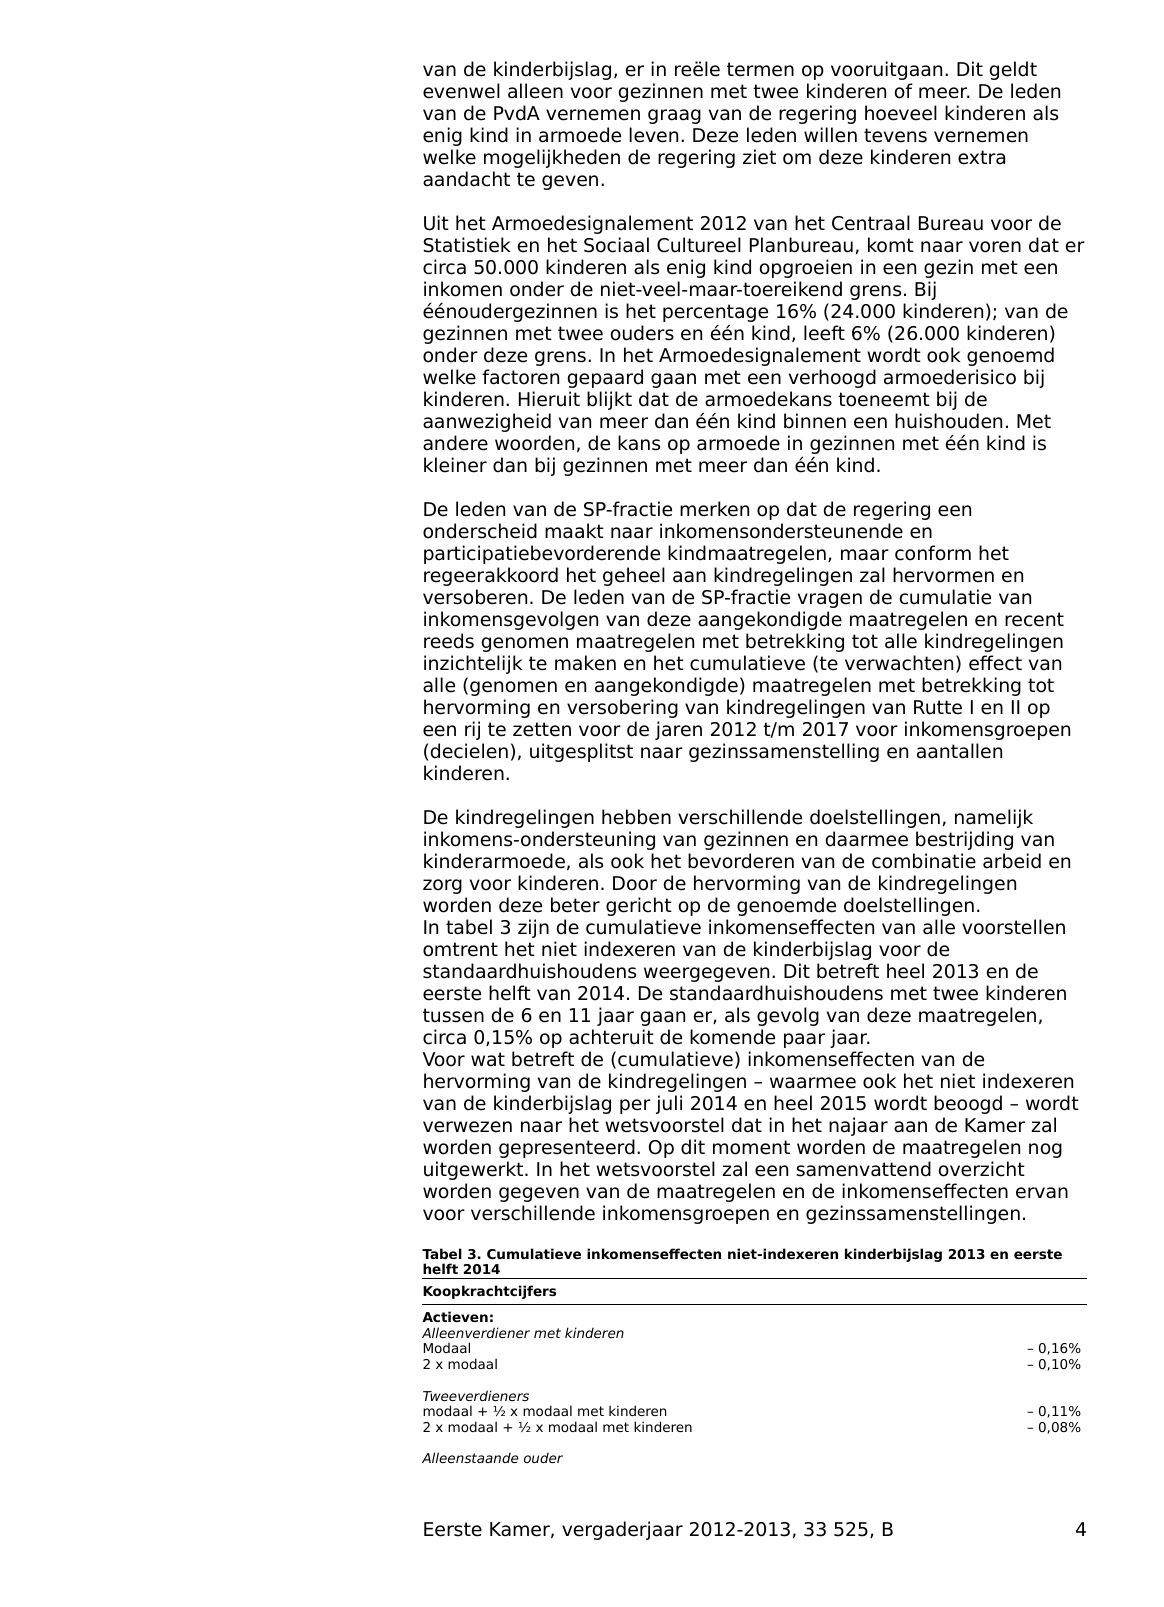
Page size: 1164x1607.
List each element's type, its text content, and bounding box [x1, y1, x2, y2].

table_cell – 0,10% [954, 1357, 1087, 1373]
table_cell – 0,08% [954, 1420, 1087, 1436]
table_cell Actieven: [422, 1305, 954, 1326]
table_cell [422, 1373, 954, 1388]
table_cell Koopkrachtcijfers [422, 1279, 954, 1304]
table_cell [954, 1389, 1087, 1404]
text van de kinderbijslag, er in reële termen op vooruitgaan. Dit geldt evenwel alleen voor gezinnen met twee kinderen of meer. De leden van de PvdA vernemen graag van de regering hoeveel kinderen als enig kind in armoede leven. Deze leden willen tevens vernemen welke mogelijkheden de regering ziet om deze kinderen extra aandacht te geven. [422, 59, 1087, 191]
table_cell Tweeverdieners [422, 1389, 954, 1404]
text Uit het Armoedesignalement 2012 van het Centraal Bureau voor de Statistiek en het Sociaal Cultureel Planbureau, komt naar voren dat er circa 50.000 kinderen als enig kind opgroeien in een gezin met een inkomen onder de niet-veel-maar-toereikend grens. Bij éénoudergezinnen is het percentage 16% (24.000 kinderen); van de gezinnen met twee ouders en één kind, leeft 6% (26.000 kinderen) onder deze grens. In het Armoedesignalement wordt ook genoemd welke factoren gepaard gaan met een verhoogd armoederisico bij kinderen. Hieruit blijkt dat de armoedekans toeneemt bij de aanwezigheid van meer dan één kind binnen een huishouden. Met andere woorden, de kans op armoede in gezinnen met één kind is kleiner dan bij gezinnen met meer dan één kind. [422, 213, 1087, 477]
table_cell [954, 1436, 1087, 1451]
table_cell [954, 1326, 1087, 1341]
table_cell Alleenverdiener met kinderen [422, 1326, 954, 1341]
table_cell [954, 1373, 1087, 1388]
table_cell [954, 1279, 1087, 1304]
table_cell [954, 1451, 1087, 1467]
table_cell Modaal [422, 1341, 954, 1357]
text Voor wat betreft de (cumulatieve) inkomenseffecten van de hervorming van de kindregelingen – waarmee ook het niet indexeren van de kinderbijslag per juli 2014 en heel 2015 wordt beoogd – wordt verwezen naar het wetsvoorstel dat in het najaar aan de Kamer zal worden gepresenteerd. Op dit moment worden de maatregelen nog uitgewerkt. In het wetsvoorstel zal een samenvattend overzicht worden gegeven van de maatregelen en de inkomenseffecten ervan voor verschillende inkomensgroepen en gezinssamenstellingen. [422, 1049, 1087, 1224]
table_cell 2 x modaal [422, 1357, 954, 1373]
text De kindregelingen hebben verschillende doelstellingen, namelijk inkomens-ondersteuning van gezinnen en daarmee bestrijding van kinderarmoede, als ook het bevorderen van de combinatie arbeid en zorg voor kinderen. Door de hervorming van de kindregelingen worden deze beter gericht op de genoemde doelstellingen. [422, 807, 1087, 917]
table_cell Alleenstaande ouder [422, 1451, 954, 1467]
text In tabel 3 zijn de cumulatieve inkomenseffecten van alle voorstellen omtrent het niet indexeren van de kinderbijslag voor de standaardhuishoudens weergegeven. Dit betreft heel 2013 en de eerste helft van 2014. De standaardhuishoudens met twee kinderen tussen de 6 en 11 jaar gaan er, als gevolg van deze maatregelen, circa 0,15% op achteruit de komende paar jaar. [422, 917, 1087, 1049]
table_cell [422, 1436, 954, 1451]
table_cell – 0,16% [954, 1341, 1087, 1357]
table_cell 2 x modaal + ½ x modaal met kinderen [422, 1420, 954, 1436]
table_cell – 0,11% [954, 1404, 1087, 1420]
table_cell [954, 1305, 1087, 1326]
table_header Tabel 3. Cumulatieve inkomenseffecten niet-indexeren kinderbijslag 2013 en eerste helft 2014 [422, 1246, 1087, 1278]
table_cell modaal + ½ x modaal met kinderen [422, 1404, 954, 1420]
text De leden van de SP-fractie merken op dat de regering een onderscheid maakt naar inkomensondersteunende en participatiebevorderende kindmaatregelen, maar conform het regeerakkoord het geheel aan kindregelingen zal hervormen en versoberen. De leden van de SP-fractie vragen de cumulatie van inkomensgevolgen van deze aangekondigde maatregelen en recent reeds genomen maatregelen met betrekking tot alle kindregelingen inzichtelijk te maken en het cumulatieve (te verwachten) effect van alle (genomen en aangekondigde) maatregelen met betrekking tot hervorming en versobering van kindregelingen van Rutte I en II op een rij te zetten voor de jaren 2012 t/m 2017 voor inkomensgroepen (decielen), uitgesplitst naar gezinssamenstelling en aantallen kinderen. [422, 499, 1087, 785]
